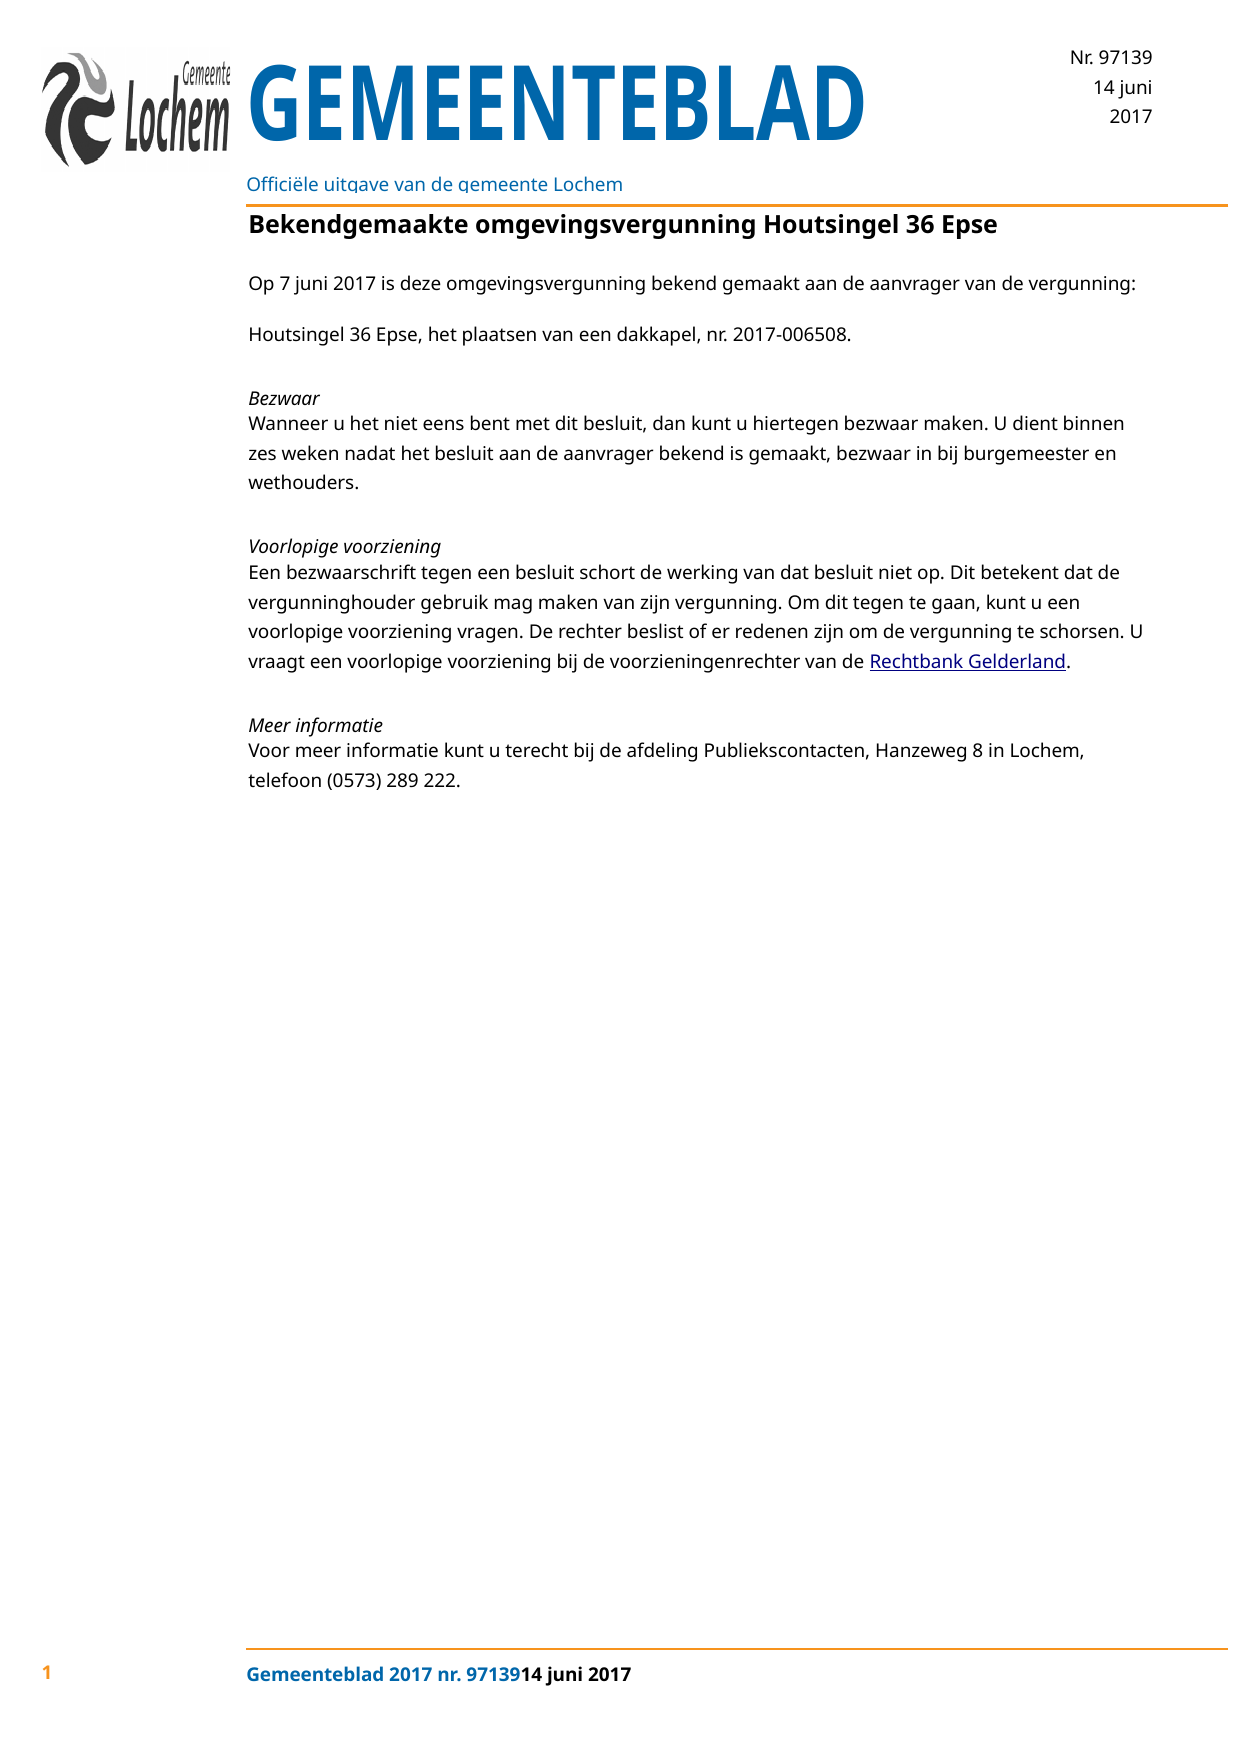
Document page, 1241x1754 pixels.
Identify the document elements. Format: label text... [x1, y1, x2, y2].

text Op 7 juni 2017 is deze omgevingsvergunning bekend gemaakt aan de aanvrager van de vergunning: [248, 270, 1152, 296]
picture [41, 47, 231, 172]
text Bezwaar [248, 385, 1152, 410]
text Wanneer u het niet eens bent met dit besluit, dan kunt u hiertegen bezwaar maken. U dient binnen zes weken nadat het besluit aan de aanvrager bekend is gemaakt, bezwaar in bij burgemeester en wethouders. [248, 410, 1152, 495]
text Voorlopige voorziening [248, 533, 1152, 559]
text Voor meer informatie kunt u terecht bij de afdeling Publiekscontacten, Hanzeweg 8 in Lochem, telefoon (0573) 289 222. [248, 738, 1152, 793]
text Houtsingel 36 Epse, het plaatsen van een dakkapel, nr. 2017-006508. [248, 321, 1152, 346]
text Meer informatie [248, 712, 1152, 738]
text Een bezwaarschrift tegen een besluit schort de werking van dat besluit niet op. Dit betekent dat de vergunninghouder gebruik mag maken van zijn vergunning. Om dit tegen te gaan, kunt u een voorlopige voorziening vragen. De rechter beslist of er redenen zijn om de vergunning te schorsen. U vraagt een voorlopige voorziening bij de voorzieningenrechter van de Rechtbank Gelderland. [248, 559, 1152, 674]
text Bekendgemaakte omgevingsvergunning Houtsingel 36 Epse [248, 207, 1152, 241]
